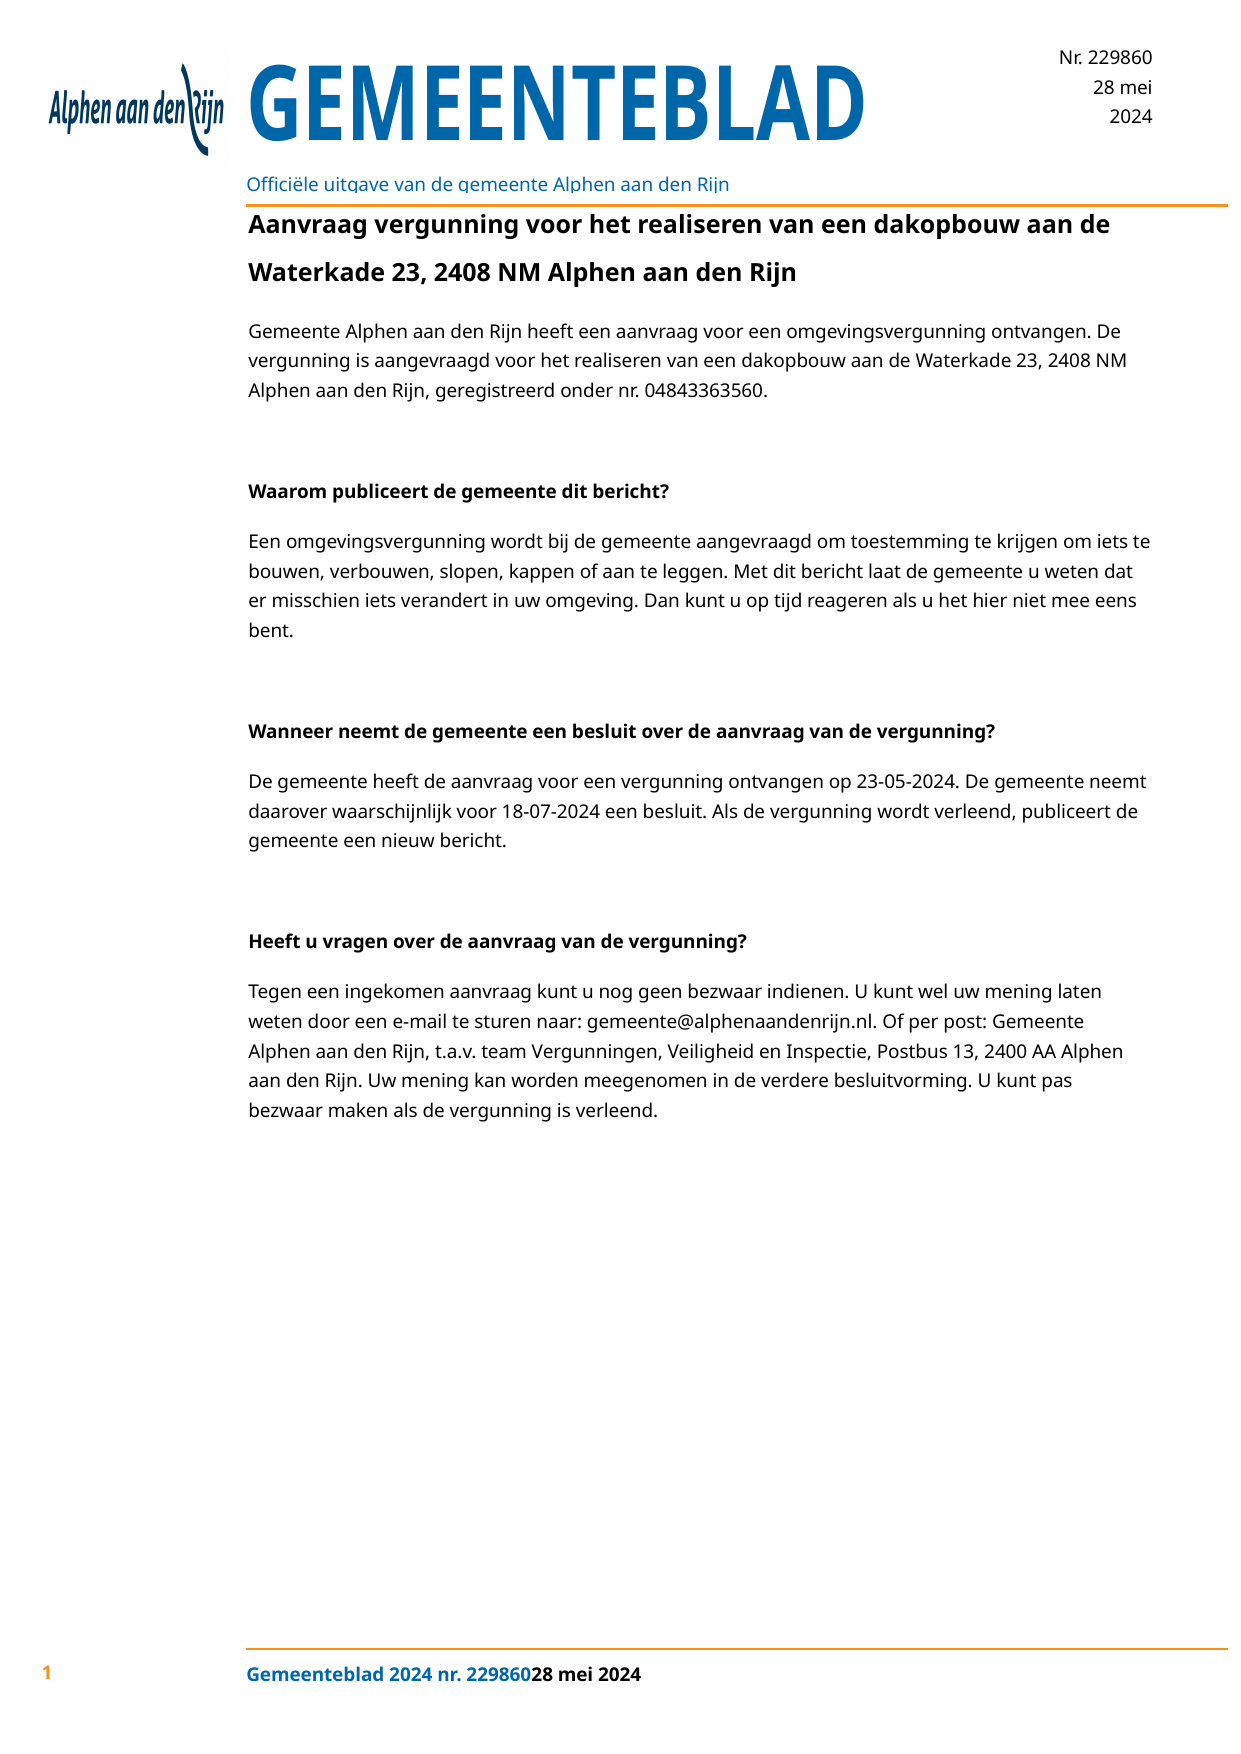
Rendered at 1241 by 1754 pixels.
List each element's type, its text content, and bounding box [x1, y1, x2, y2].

text Een omgevingsvergunning wordt bij de gemeente aangevraagd om toestemming te krijgen om iets te bouwen, verbouwen, slopen, kappen of aan te leggen. Met dit bericht laat de gemeente u weten dat er misschien iets verandert in uw omgeving. Dan kunt u op tijd reageren als u het hier niet mee eens bent. [248, 528, 1152, 643]
picture [41, 47, 231, 172]
text Wanneer neemt de gemeente een besluit over de aanvraag van de vergunning? [248, 718, 1152, 744]
text Aanvraag vergunning voor het realiseren van een dakopbouw aan de Waterkade 23, 2408 NM Alphen aan den Rijn [248, 207, 1152, 288]
text Heeft u vragen over de aanvraag van de vergunning? [248, 928, 1152, 954]
text De gemeente heeft de aanvraag voor een vergunning ontvangen op 23-05-2024. De gemeente neemt daarover waarschijnlijk voor 18-07-2024 een besluit. Als de vergunning wordt verleend, publiceert de gemeente een nieuw bericht. [248, 768, 1152, 853]
text Waarom publiceert de gemeente dit bericht? [248, 478, 1152, 504]
text Tegen een ingekomen aanvraag kunt u nog geen bezwaar indienen. U kunt wel uw mening laten weten door een e-mail te sturen naar: gemeente@alphenaandenrijn.nl. Of per post: Gemeente Alphen aan den Rijn, t.a.v. team Vergunningen, Veiligheid en Inspectie, Postbus 13, 2400 AA Alphen aan den Rijn. Uw mening kan worden meegenomen in de verdere besluitvorming. U kunt pas bezwaar maken als de vergunning is verleend. [248, 979, 1152, 1123]
text Gemeente Alphen aan den Rijn heeft een aanvraag voor een omgevingsvergunning ontvangen. De vergunning is aangevraagd voor het realiseren van een dakopbouw aan de Waterkade 23, 2408 NM Alphen aan den Rijn, geregistreerd onder nr. 04843363560. [248, 318, 1152, 403]
